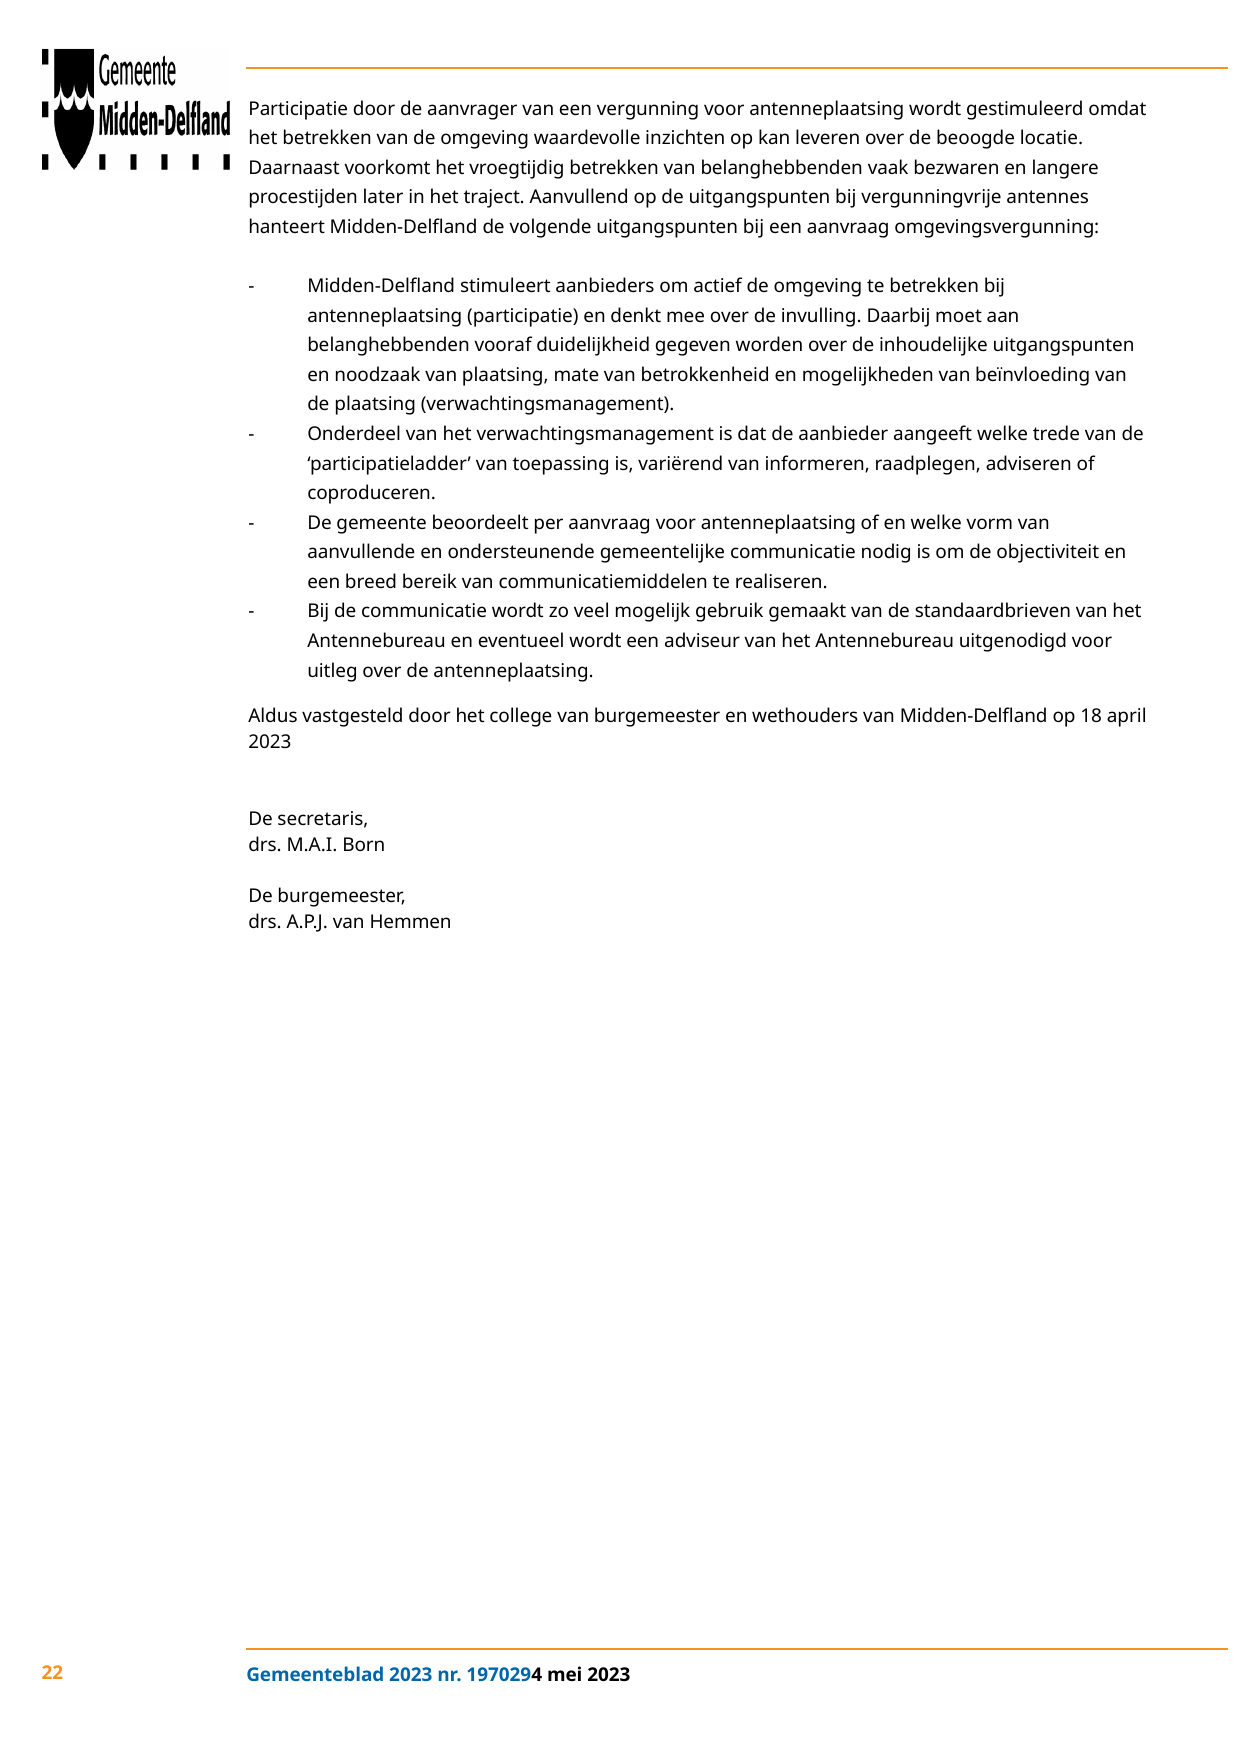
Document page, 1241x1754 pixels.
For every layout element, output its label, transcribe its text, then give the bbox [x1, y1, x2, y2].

list De gemeente beoordeelt per aanvraag voor antenneplaatsing of en welke vorm van aanvullende en ondersteunende gemeentelijke communicatie nodig is om de objectiviteit en een breed bereik van communicatiemiddelen te realiseren. [248, 509, 1152, 594]
list Bij de communicatie wordt zo veel mogelijk gebruik gemaakt van de standaardbrieven van het Antennebureau en eventueel wordt een adviseur van het Antennebureau uitgenodigd voor uitleg over de antenneplaatsing. [248, 598, 1152, 683]
picture [41, 47, 231, 172]
list Onderdeel van het verwachtingsmanagement is dat de aanbieder aangeeft welke trede van de ‘participatieladder’ van toepassing is, variërend van informeren, raadplegen, adviseren of coproduceren. [248, 420, 1152, 505]
text De secretaris, [248, 805, 1152, 831]
text De burgemeester, [248, 883, 1152, 908]
list Midden-Delfland stimuleert aanbieders om actief de omgeving te betrekken bij antenneplaatsing (participatie) en denkt mee over de invulling. Daarbij moet aan belanghebbenden vooraf duidelijkheid gegeven worden over de inhoudelijke uitgangspunten en noodzaak van plaatsing, mate van betrokkenheid en mogelijkheden van beïnvloeding van de plaatsing (verwachtingsmanagement). [248, 272, 1152, 416]
text drs. A.P.J. van Hemmen [248, 908, 1152, 934]
text Aldus vastgesteld door het college van burgemeester en wethouders van Midden-Delfland op 18 april 2023 [248, 702, 1152, 754]
text Participatie door de aanvrager van een vergunning voor antenneplaatsing wordt gestimuleerd omdat het betrekken van de omgeving waardevolle inzichten op kan leveren over de beoogde locatie. Daarnaast voorkomt het vroegtijdig betrekken van belanghebbenden vaak bezwaren en langere procestijden later in het traject. Aanvullend op de uitgangspunten bij vergunningvrije antennes hanteert Midden-Delfland de volgende uitgangspunten bij een aanvraag omgevingsvergunning: [248, 95, 1152, 239]
text drs. M.A.I. Born [248, 831, 1152, 857]
